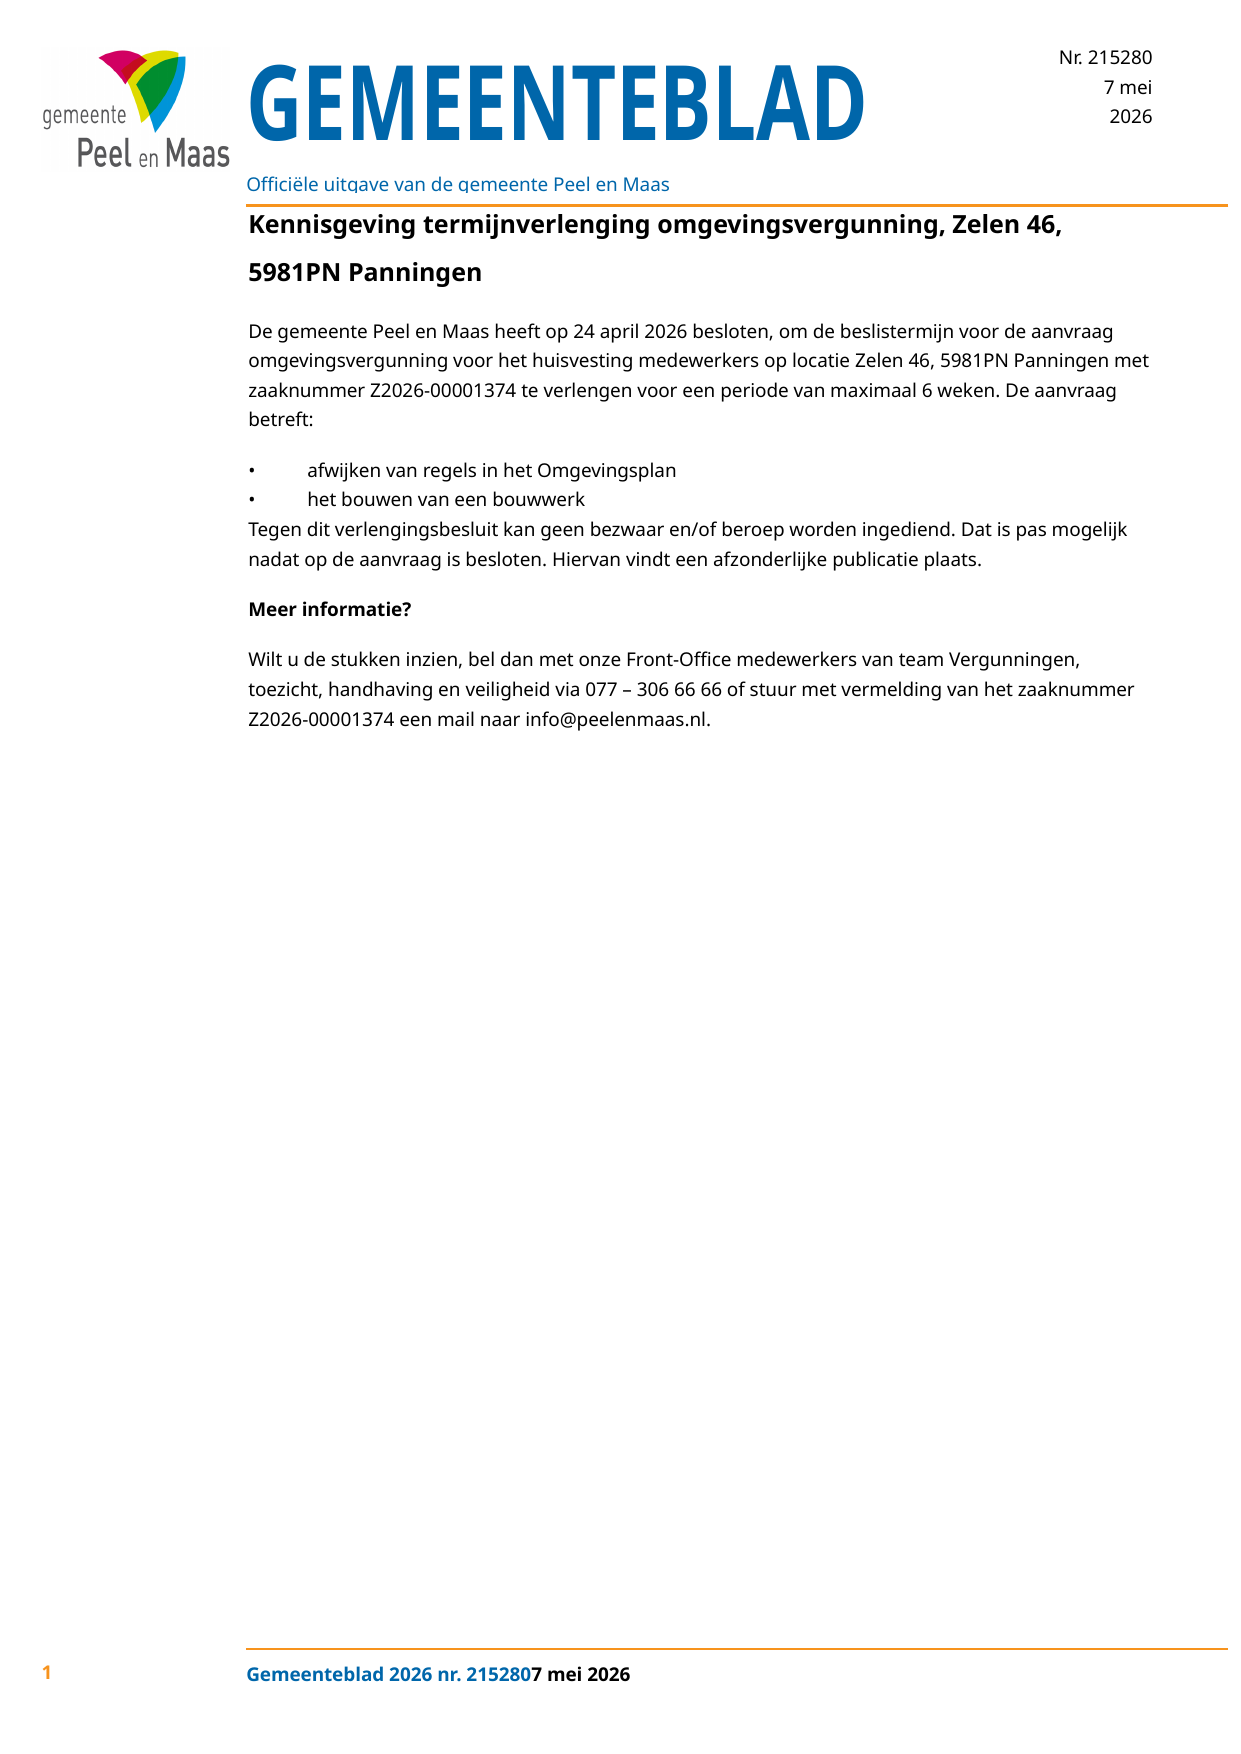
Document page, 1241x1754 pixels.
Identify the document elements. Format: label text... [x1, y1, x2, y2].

text Wilt u de stukken inzien, bel dan met onze Front-Office medewerkers van team Vergunningen, toezicht, handhaving en veiligheid via 077 – 306 66 66 of stuur met vermelding van het zaaknummer Z2026-00001374 een mail naar info@peelenmaas.nl. [248, 647, 1152, 732]
text Meer informatie? [248, 596, 1152, 622]
picture [41, 47, 231, 172]
text Tegen dit verlengingsbesluit kan geen bezwaar en/of beroep worden ingediend. Dat is pas mogelijk nadat op de aanvraag is besloten. Hiervan vindt een afzonderlijke publicatie plaats. [248, 516, 1152, 572]
text De gemeente Peel en Maas heeft op 24 april 2026 besloten, om de beslistermijn voor de aanvraag omgevingsvergunning voor het huisvesting medewerkers op locatie Zelen 46, 5981PN Panningen met zaaknummer Z2026-00001374 te verlengen voor een periode van maximaal 6 weken. De aanvraag betreft: [248, 318, 1152, 432]
text Kennisgeving termijnverlenging omgevingsvergunning, Zelen 46, 5981PN Panningen [248, 207, 1152, 288]
list het bouwen van een bouwwerk [248, 487, 1152, 512]
list afwijken van regels in het Omgevingsplan [248, 457, 1152, 483]
